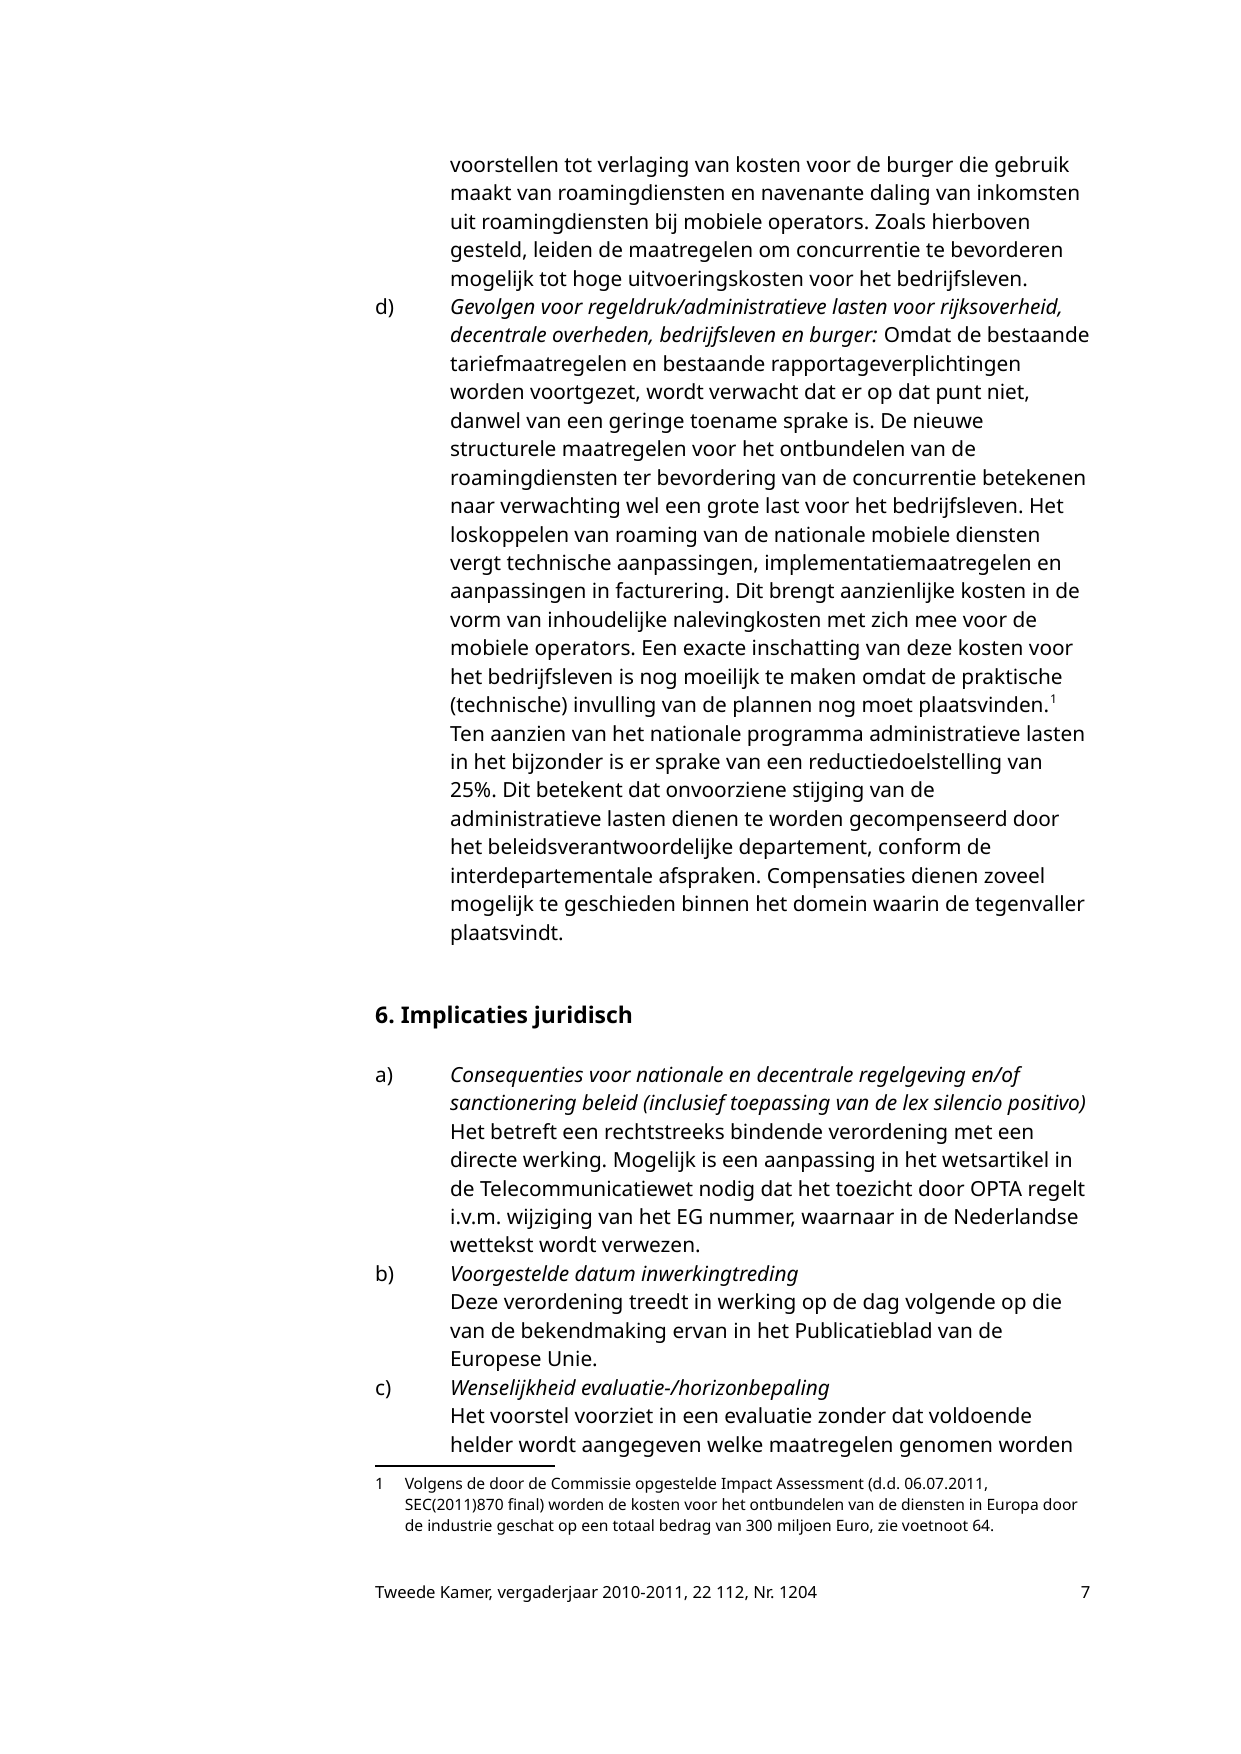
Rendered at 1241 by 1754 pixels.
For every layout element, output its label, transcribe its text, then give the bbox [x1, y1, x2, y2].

list Gevolgen voor regeldruk/administratieve lasten voor rijksoverheid, decentrale overheden, bedrijfsleven en burger: Omdat de bestaande tariefmaatregelen en bestaande rapportageverplichtingen worden voortgezet, wordt verwacht dat er op dat punt niet, danwel van een geringe toename sprake is. De nieuwe structurele maatregelen voor het ontbundelen van de roamingdiensten ter bevordering van de concurrentie betekenen naar verwachting wel een grote last voor het bedrijfsleven. Het loskoppelen van roaming van de nationale mobiele diensten vergt technische aanpassingen, implementatiemaatregelen en aanpassingen in facturering. Dit brengt aanzienlijke kosten in de vorm van inhoudelijke nalevingkosten met zich mee voor de mobiele operators. Een exacte inschatting van deze kosten voor het bedrijfsleven is nog moeilijk te maken omdat de praktische (technische) invulling van de plannen nog moet plaatsvinden. [375, 292, 1090, 719]
list Ten aanzien van het nationale programma administratieve lasten in het bijzonder is er sprake van een reductiedoelstelling van 25%. Dit betekent dat onvoorziene stijging van de administratieve lasten dienen te worden gecompenseerd door het beleidsverantwoordelijke departement, conform de interdepartementale afspraken. Compensaties dienen zoveel mogelijk te geschieden binnen het domein waarin de tegenvaller plaatsvindt. [375, 719, 1090, 946]
list Consequenties voor nationale en decentrale regelgeving en/of sanctionering beleid (inclusief toepassing van de lex silencio positivo) [375, 1060, 1090, 1117]
list Volgens de door de Commissie opgestelde Impact Assessment (d.d. 06.07.2011, SEC(2011)870 final) worden de kosten voor het ontbundelen van de diensten in Europa door de industrie geschat op een totaal bedrag van 300 miljoen Euro, zie voetnoot 64. [375, 1422, 1090, 1536]
list Deze verordening treedt in werking op de dag volgende op die van de bekendmaking ervan in het Publicatieblad van de Europese Unie. [375, 1287, 1090, 1373]
subtitle 6. Implicaties juridisch [375, 999, 1090, 1030]
list Voorgestelde datum inwerkingtreding [375, 1259, 1090, 1287]
list Het betreft een rechtstreeks bindende verordening met een directe werking. Mogelijk is een aanpassing in het wetsartikel in de Telecommunicatiewet nodig dat het toezicht door OPTA regelt i.v.m. wijziging van het EG nummer, waarnaar in de Nederlandse wettekst wordt verwezen. [375, 1117, 1090, 1259]
list voorstellen tot verlaging van kosten voor de burger die gebruik maakt van roamingdiensten en navenante daling van inkomsten uit roamingdiensten bij mobiele operators. Zoals hierboven gesteld, leiden de maatregelen om concurrentie te bevorderen mogelijk tot hoge uitvoeringskosten voor het bedrijfsleven. [375, 150, 1090, 292]
list Wenselijkheid evaluatie-/horizonbepaling [375, 1373, 1090, 1401]
